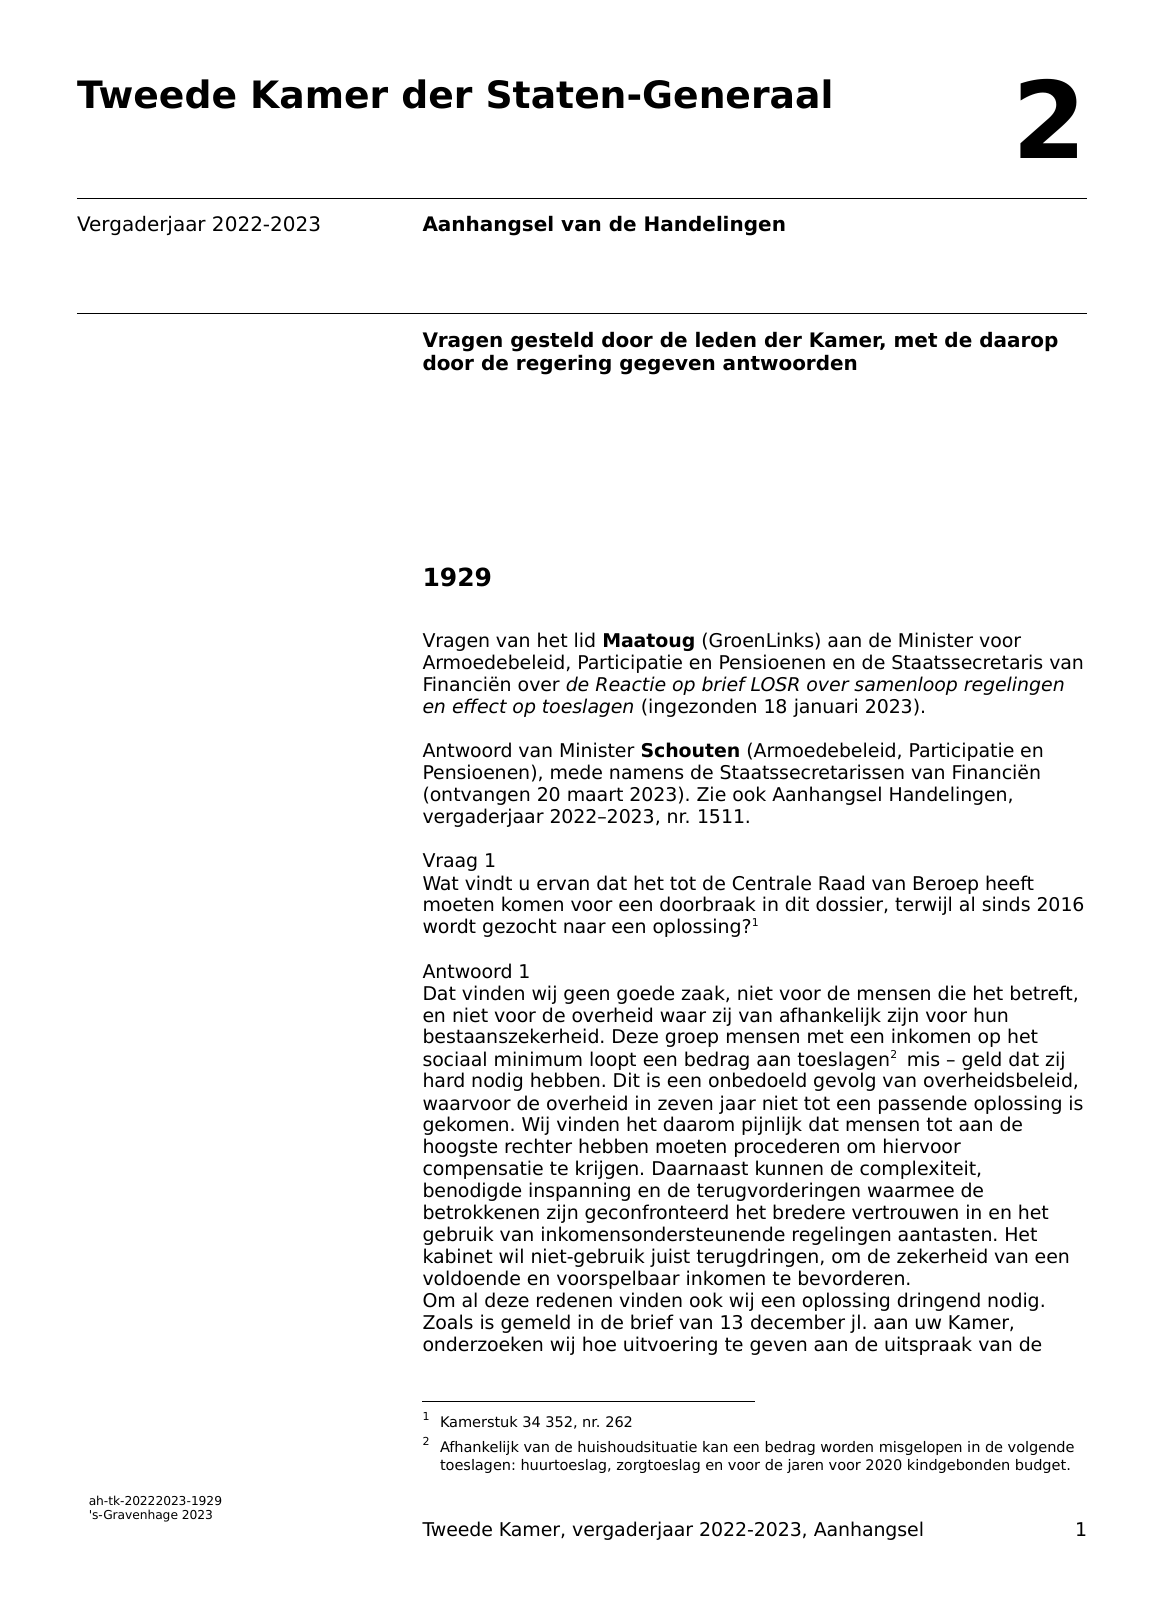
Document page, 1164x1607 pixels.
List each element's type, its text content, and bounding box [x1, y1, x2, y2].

table_header Tweede Kamer der Staten-Generaal [77, 59, 886, 198]
text 1929 [422, 563, 1087, 592]
table_cell Aanhangsel van de Handelingen [422, 199, 1087, 313]
text Antwoord van Minister Schouten (Armoedebeleid, Participatie en Pensioenen), mede namens de Staatssecretarissen van Financiën (ontvangen 20 maart 2023). Zie ook Aanhangsel Handelingen, vergaderjaar 2022–2023, nr. 1511. [422, 740, 1087, 828]
text Dat vinden wij geen goede zaak, niet voor de mensen die het betreft, en niet voor de overheid waar zij van afhankelijk zijn voor hun bestaanszekerheid. Deze groep mensen met een inkomen op het sociaal minimum loopt een bedrag aan toeslagen mis – geld dat zij hard nodig hebben. Dit is een onbedoeld gevolg van overheidsbeleid, waarvoor de overheid in zeven jaar niet tot een passende oplossing is gekomen. Wij vinden het daarom pijnlijk dat mensen tot aan de hoogste rechter hebben moeten procederen om hiervoor compensatie te krijgen. Daarnaast kunnen de complexiteit, benodigde inspanning en de terugvorderingen waarmee de betrokkenen zijn geconfronteerd het bredere vertrouwen in en het gebruik van inkomensondersteunende regelingen aantasten. Het kabinet wil niet-gebruik juist terugdringen, om de zekerheid van een voldoende en voorspelbaar inkomen te bevorderen. [422, 982, 1087, 1290]
table_cell Vragen gesteld door de leden der Kamer, met de daarop door de regering gegeven antwoorden [422, 314, 1087, 375]
text Kamerstuk 34 352, nr. 262 [422, 1410, 1087, 1432]
table_cell Vergaderjaar 2022-2023 [77, 199, 422, 313]
text Antwoord 1 [422, 961, 1087, 982]
table_cell [77, 314, 422, 375]
text Vraag 1 [422, 850, 1087, 872]
text Vragen van het lid Maatoug (GroenLinks) aan de Minister voor Armoedebeleid, Participatie en Pensioenen en de Staatssecretaris van Financiën over de Reactie op brief LOSR over samenloop regelingen en effect op toeslagen (ingezonden 18 januari 2023). [422, 630, 1087, 718]
text 's-Gravenhage 2023 [88, 1508, 323, 1522]
text Afhankelijk van de huishoudsituatie kan een bedrag worden misgelopen in de volgende toeslagen: huurtoeslag, zorgtoeslag en voor de jaren voor 2020 kindgebonden budget. [422, 1435, 1087, 1474]
table_header 2 [886, 59, 1087, 198]
text ah-tk-20222023-1929 [88, 1494, 323, 1508]
text Om al deze redenen vinden ook wij een oplossing dringend nodig. Zoals is gemeld in de brief van 13 december jl. aan uw Kamer, onderzoeken wij hoe uitvoering te geven aan de uitspraak van de [422, 1290, 1087, 1356]
text Wat vindt u ervan dat het tot de Centrale Raad van Beroep heeft moeten komen voor een doorbraak in dit dossier, terwijl al sinds 2016 wordt gezocht naar een oplossing? [422, 872, 1087, 938]
